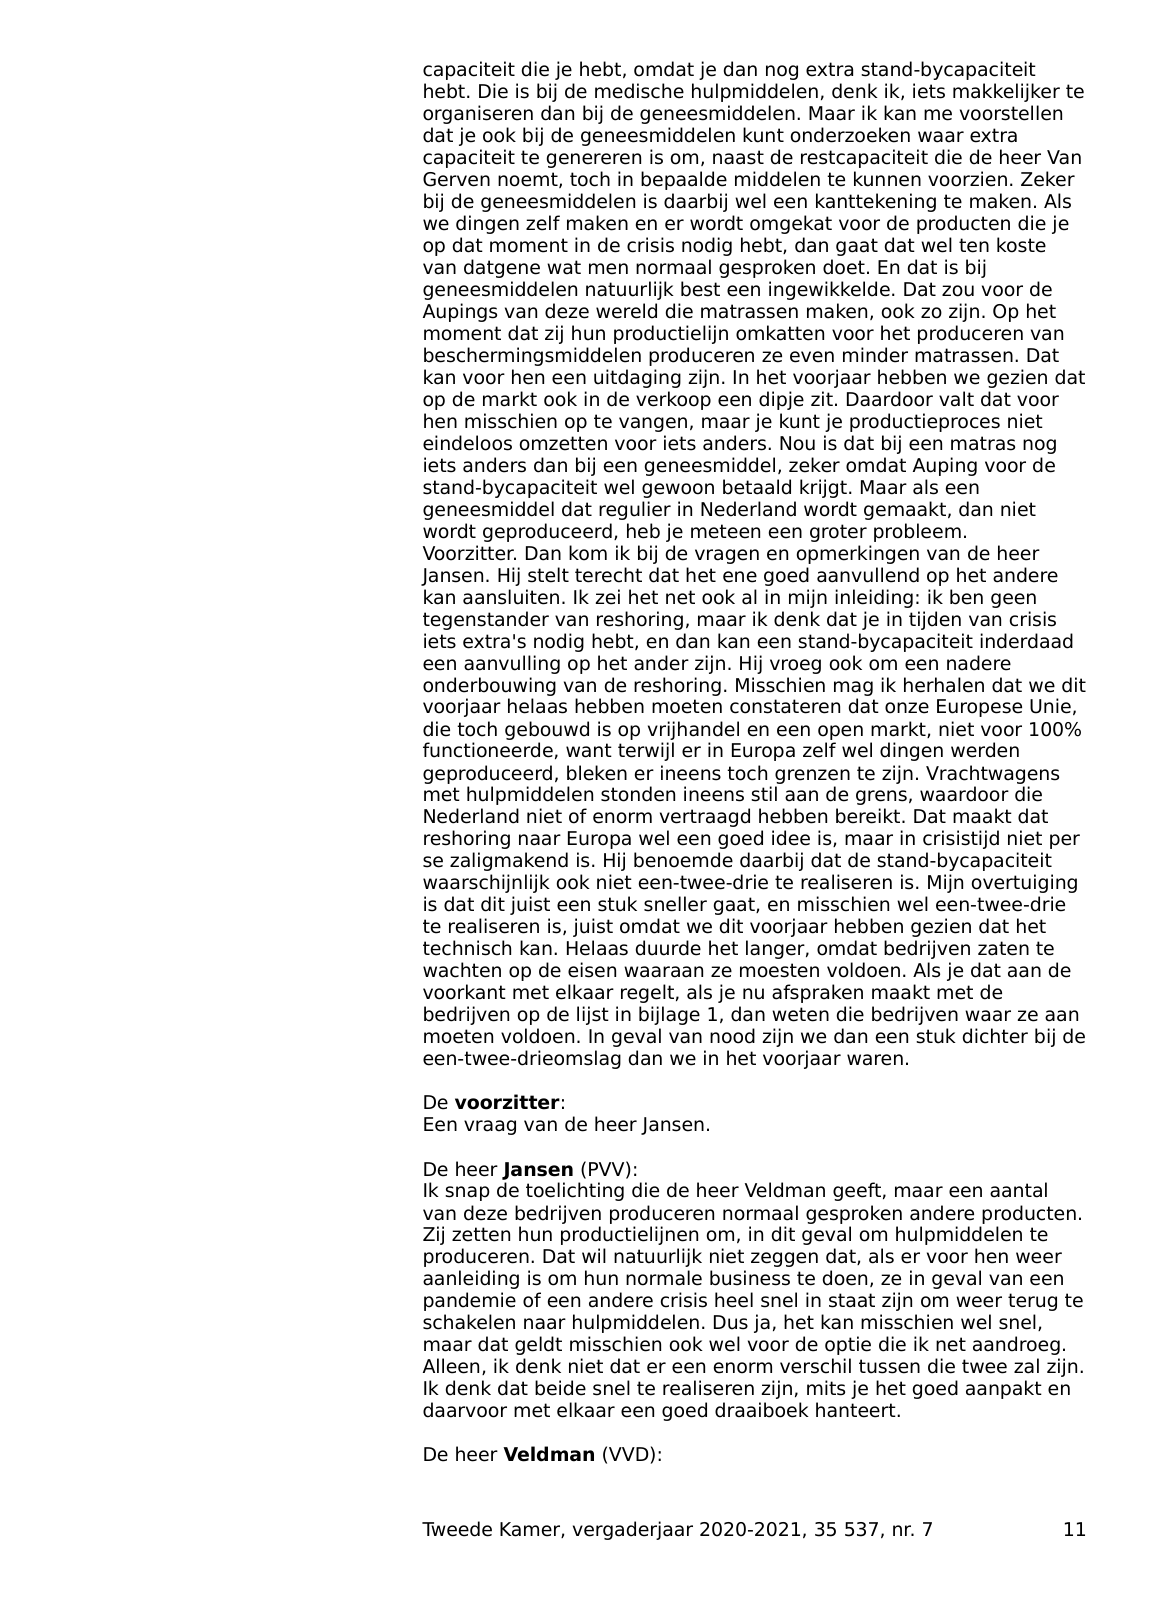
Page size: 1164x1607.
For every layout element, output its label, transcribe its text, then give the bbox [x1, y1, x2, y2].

text De voorzitter: [422, 1092, 1087, 1114]
text De heer Veldman (VVD): [422, 1444, 1087, 1466]
text Voorzitter. Dan kom ik bij de vragen en opmerkingen van de heer Jansen. Hij stelt terecht dat het ene goed aanvullend op het andere kan aansluiten. Ik zei het net ook al in mijn inleiding: ik ben geen tegenstander van reshoring, maar ik denk dat je in tijden van crisis iets extra's nodig hebt, en dan kan een stand-bycapaciteit inderdaad een aanvulling op het ander zijn. Hij vroeg ook om een nadere onderbouwing van de reshoring. Misschien mag ik herhalen dat we dit voorjaar helaas hebben moeten constateren dat onze Europese Unie, die toch gebouwd is op vrijhandel en een open markt, niet voor 100% functioneerde, want terwijl er in Europa zelf wel dingen werden geproduceerd, bleken er ineens toch grenzen te zijn. Vrachtwagens met hulpmiddelen stonden ineens stil aan de grens, waardoor die Nederland niet of enorm vertraagd hebben bereikt. Dat maakt dat reshoring naar Europa wel een goed idee is, maar in crisistijd niet per se zaligmakend is. Hij benoemde daarbij dat de stand-bycapaciteit waarschijnlijk ook niet een-twee-drie te realiseren is. Mijn overtuiging is dat dit juist een stuk sneller gaat, en misschien wel een-twee-drie te realiseren is, juist omdat we dit voorjaar hebben gezien dat het technisch kan. Helaas duurde het langer, omdat bedrijven zaten te wachten op de eisen waaraan ze moesten voldoen. Als je dat aan de voorkant met elkaar regelt, als je nu afspraken maakt met de bedrijven op de lijst in bijlage 1, dan weten die bedrijven waar ze aan moeten voldoen. In geval van nood zijn we dan een stuk dichter bij de een-twee-drieomslag dan we in het voorjaar waren. [422, 543, 1087, 1070]
text De heer Jansen (PVV): [422, 1158, 1087, 1180]
text Een vraag van de heer Jansen. [422, 1114, 1087, 1136]
text Ik snap de toelichting die de heer Veldman geeft, maar een aantal van deze bedrijven produceren normaal gesproken andere producten. Zij zetten hun productielijnen om, in dit geval om hulpmiddelen te produceren. Dat wil natuurlijk niet zeggen dat, als er voor hen weer aanleiding is om hun normale business te doen, ze in geval van een pandemie of een andere crisis heel snel in staat zijn om weer terug te schakelen naar hulpmiddelen. Dus ja, het kan misschien wel snel, maar dat geldt misschien ook wel voor de optie die ik net aandroeg. Alleen, ik denk niet dat er een enorm verschil tussen die twee zal zijn. Ik denk dat beide snel te realiseren zijn, mits je het goed aanpakt en daarvoor met elkaar een goed draaiboek hanteert. [422, 1180, 1087, 1422]
text capaciteit die je hebt, omdat je dan nog extra stand-bycapaciteit hebt. Die is bij de medische hulpmiddelen, denk ik, iets makkelijker te organiseren dan bij de geneesmiddelen. Maar ik kan me voorstellen dat je ook bij de geneesmiddelen kunt onderzoeken waar extra capaciteit te genereren is om, naast de restcapaciteit die de heer Van Gerven noemt, toch in bepaalde middelen te kunnen voorzien. Zeker bij de geneesmiddelen is daarbij wel een kanttekening te maken. Als we dingen zelf maken en er wordt omgekat voor de producten die je op dat moment in de crisis nodig hebt, dan gaat dat wel ten koste van datgene wat men normaal gesproken doet. En dat is bij geneesmiddelen natuurlijk best een ingewikkelde. Dat zou voor de Aupings van deze wereld die matrassen maken, ook zo zijn. Op het moment dat zij hun productielijn omkatten voor het produceren van beschermingsmiddelen produceren ze even minder matrassen. Dat kan voor hen een uitdaging zijn. In het voorjaar hebben we gezien dat op de markt ook in de verkoop een dipje zit. Daardoor valt dat voor hen misschien op te vangen, maar je kunt je productieproces niet eindeloos omzetten voor iets anders. Nou is dat bij een matras nog iets anders dan bij een geneesmiddel, zeker omdat Auping voor de stand-bycapaciteit wel gewoon betaald krijgt. Maar als een geneesmiddel dat regulier in Nederland wordt gemaakt, dan niet wordt geproduceerd, heb je meteen een groter probleem. [422, 59, 1087, 543]
